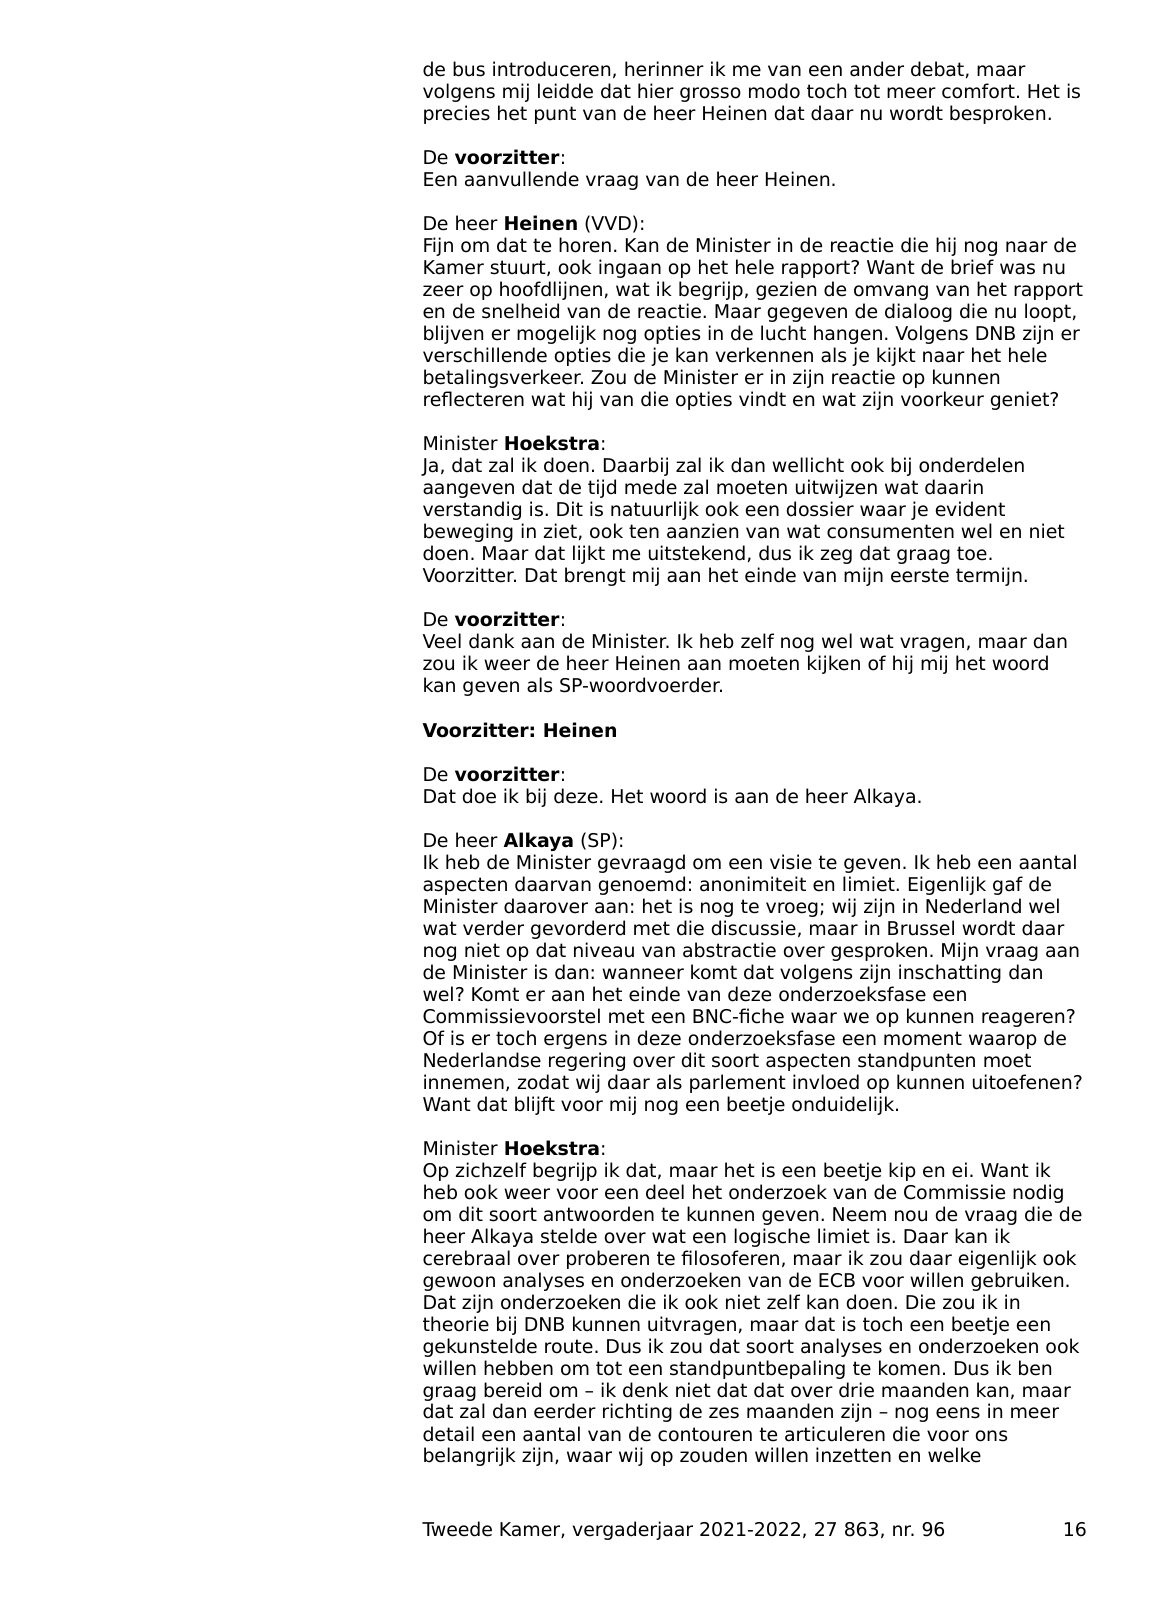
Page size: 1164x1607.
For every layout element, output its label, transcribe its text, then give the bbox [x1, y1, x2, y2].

subtitle Voorzitter: Heinen [422, 719, 1087, 741]
text Minister Hoekstra: [422, 433, 1087, 455]
text Dat doe ik bij deze. Het woord is aan de heer Alkaya. [422, 786, 1087, 808]
text De heer Heinen (VVD): [422, 213, 1087, 235]
text Voorzitter. Dat brengt mij aan het einde van mijn eerste termijn. [422, 565, 1087, 587]
text Op zichzelf begrijp ik dat, maar het is een beetje kip en ei. Want ik heb ook weer voor een deel het onderzoek van de Commissie nodig om dit soort antwoorden te kunnen geven. Neem nou de vraag die de heer Alkaya stelde over wat een logische limiet is. Daar kan ik cerebraal over proberen te filosoferen, maar ik zou daar eigenlijk ook gewoon analyses en onderzoeken van de ECB voor willen gebruiken. Dat zijn onderzoeken die ik ook niet zelf kan doen. Die zou ik in theorie bij DNB kunnen uitvragen, maar dat is toch een beetje een gekunstelde route. Dus ik zou dat soort analyses en onderzoeken ook willen hebben om tot een standpuntbepaling te komen. Dus ik ben graag bereid om – ik denk niet dat dat over drie maanden kan, maar dat zal dan eerder richting de zes maanden zijn – nog eens in meer detail een aantal van de contouren te articuleren die voor ons belangrijk zijn, waar wij op zouden willen inzetten en welke [422, 1160, 1087, 1467]
text De voorzitter: [422, 764, 1087, 786]
text Fijn om dat te horen. Kan de Minister in de reactie die hij nog naar de Kamer stuurt, ook ingaan op het hele rapport? Want de brief was nu zeer op hoofdlijnen, wat ik begrijp, gezien de omvang van het rapport en de snelheid van de reactie. Maar gegeven de dialoog die nu loopt, blijven er mogelijk nog opties in de lucht hangen. Volgens DNB zijn er verschillende opties die je kan verkennen als je kijkt naar het hele betalingsverkeer. Zou de Minister er in zijn reactie op kunnen reflecteren wat hij van die opties vindt en wat zijn voorkeur geniet? [422, 235, 1087, 411]
text Ik heb de Minister gevraagd om een visie te geven. Ik heb een aantal aspecten daarvan genoemd: anonimiteit en limiet. Eigenlijk gaf de Minister daarover aan: het is nog te vroeg; wij zijn in Nederland wel wat verder gevorderd met die discussie, maar in Brussel wordt daar nog niet op dat niveau van abstractie over gesproken. Mijn vraag aan de Minister is dan: wanneer komt dat volgens zijn inschatting dan wel? Komt er aan het einde van deze onderzoeksfase een Commissievoorstel met een BNC-fiche waar we op kunnen reageren? Of is er toch ergens in deze onderzoeksfase een moment waarop de Nederlandse regering over dit soort aspecten standpunten moet innemen, zodat wij daar als parlement invloed op kunnen uitoefenen? Want dat blijft voor mij nog een beetje onduidelijk. [422, 852, 1087, 1116]
text Een aanvullende vraag van de heer Heinen. [422, 169, 1087, 191]
text de bus introduceren, herinner ik me van een ander debat, maar volgens mij leidde dat hier grosso modo toch tot meer comfort. Het is precies het punt van de heer Heinen dat daar nu wordt besproken. [422, 59, 1087, 125]
text De heer Alkaya (SP): [422, 830, 1087, 852]
text Veel dank aan de Minister. Ik heb zelf nog wel wat vragen, maar dan zou ik weer de heer Heinen aan moeten kijken of hij mij het woord kan geven als SP-woordvoerder. [422, 631, 1087, 697]
text De voorzitter: [422, 609, 1087, 631]
text Ja, dat zal ik doen. Daarbij zal ik dan wellicht ook bij onderdelen aangeven dat de tijd mede zal moeten uitwijzen wat daarin verstandig is. Dit is natuurlijk ook een dossier waar je evident beweging in ziet, ook ten aanzien van wat consumenten wel en niet doen. Maar dat lijkt me uitstekend, dus ik zeg dat graag toe. [422, 455, 1087, 565]
text De voorzitter: [422, 147, 1087, 169]
text Minister Hoekstra: [422, 1138, 1087, 1160]
